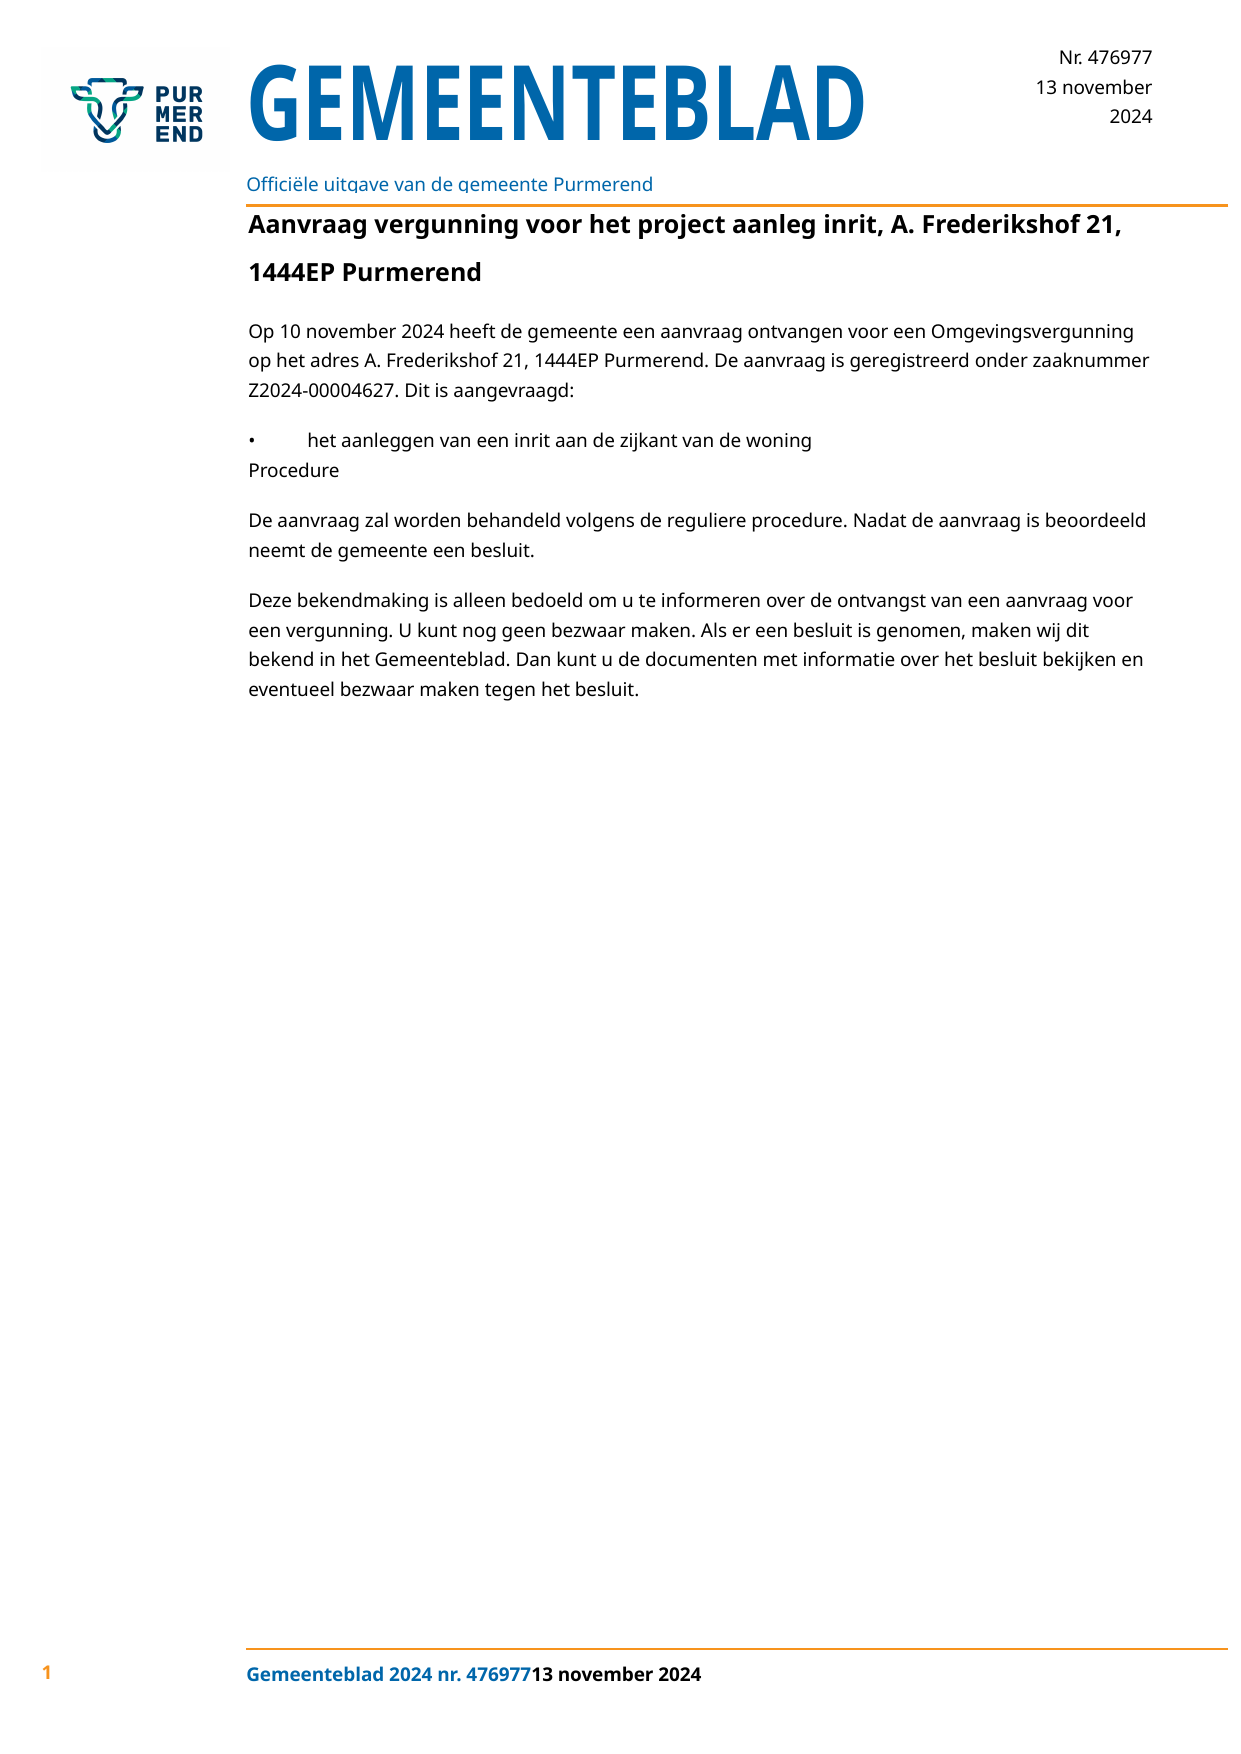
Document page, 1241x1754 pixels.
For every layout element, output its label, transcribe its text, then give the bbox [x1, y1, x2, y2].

text Deze bekendmaking is alleen bedoeld om u te informeren over de ontvangst van een aanvraag voor een vergunning. U kunt nog geen bezwaar maken. Als er een besluit is genomen, maken wij dit bekend in het Gemeenteblad. Dan kunt u de documenten met informatie over het besluit bekijken en eventueel bezwaar maken tegen het besluit. [248, 587, 1152, 702]
text De aanvraag zal worden behandeld volgens de reguliere procedure. Nadat de aanvraag is beoordeeld neemt de gemeente een besluit. [248, 507, 1152, 563]
text Aanvraag vergunning voor het project aanleg inrit, A. Frederikshof 21, 1444EP Purmerend [248, 207, 1152, 288]
picture [41, 47, 231, 172]
text Procedure [248, 457, 1152, 483]
list het aanleggen van een inrit aan de zijkant van de woning [248, 427, 1152, 453]
text Op 10 november 2024 heeft de gemeente een aanvraag ontvangen voor een Omgevingsvergunning op het adres A. Frederikshof 21, 1444EP Purmerend. De aanvraag is geregistreerd onder zaaknummer Z2024-00004627. Dit is aangevraagd: [248, 318, 1152, 403]
